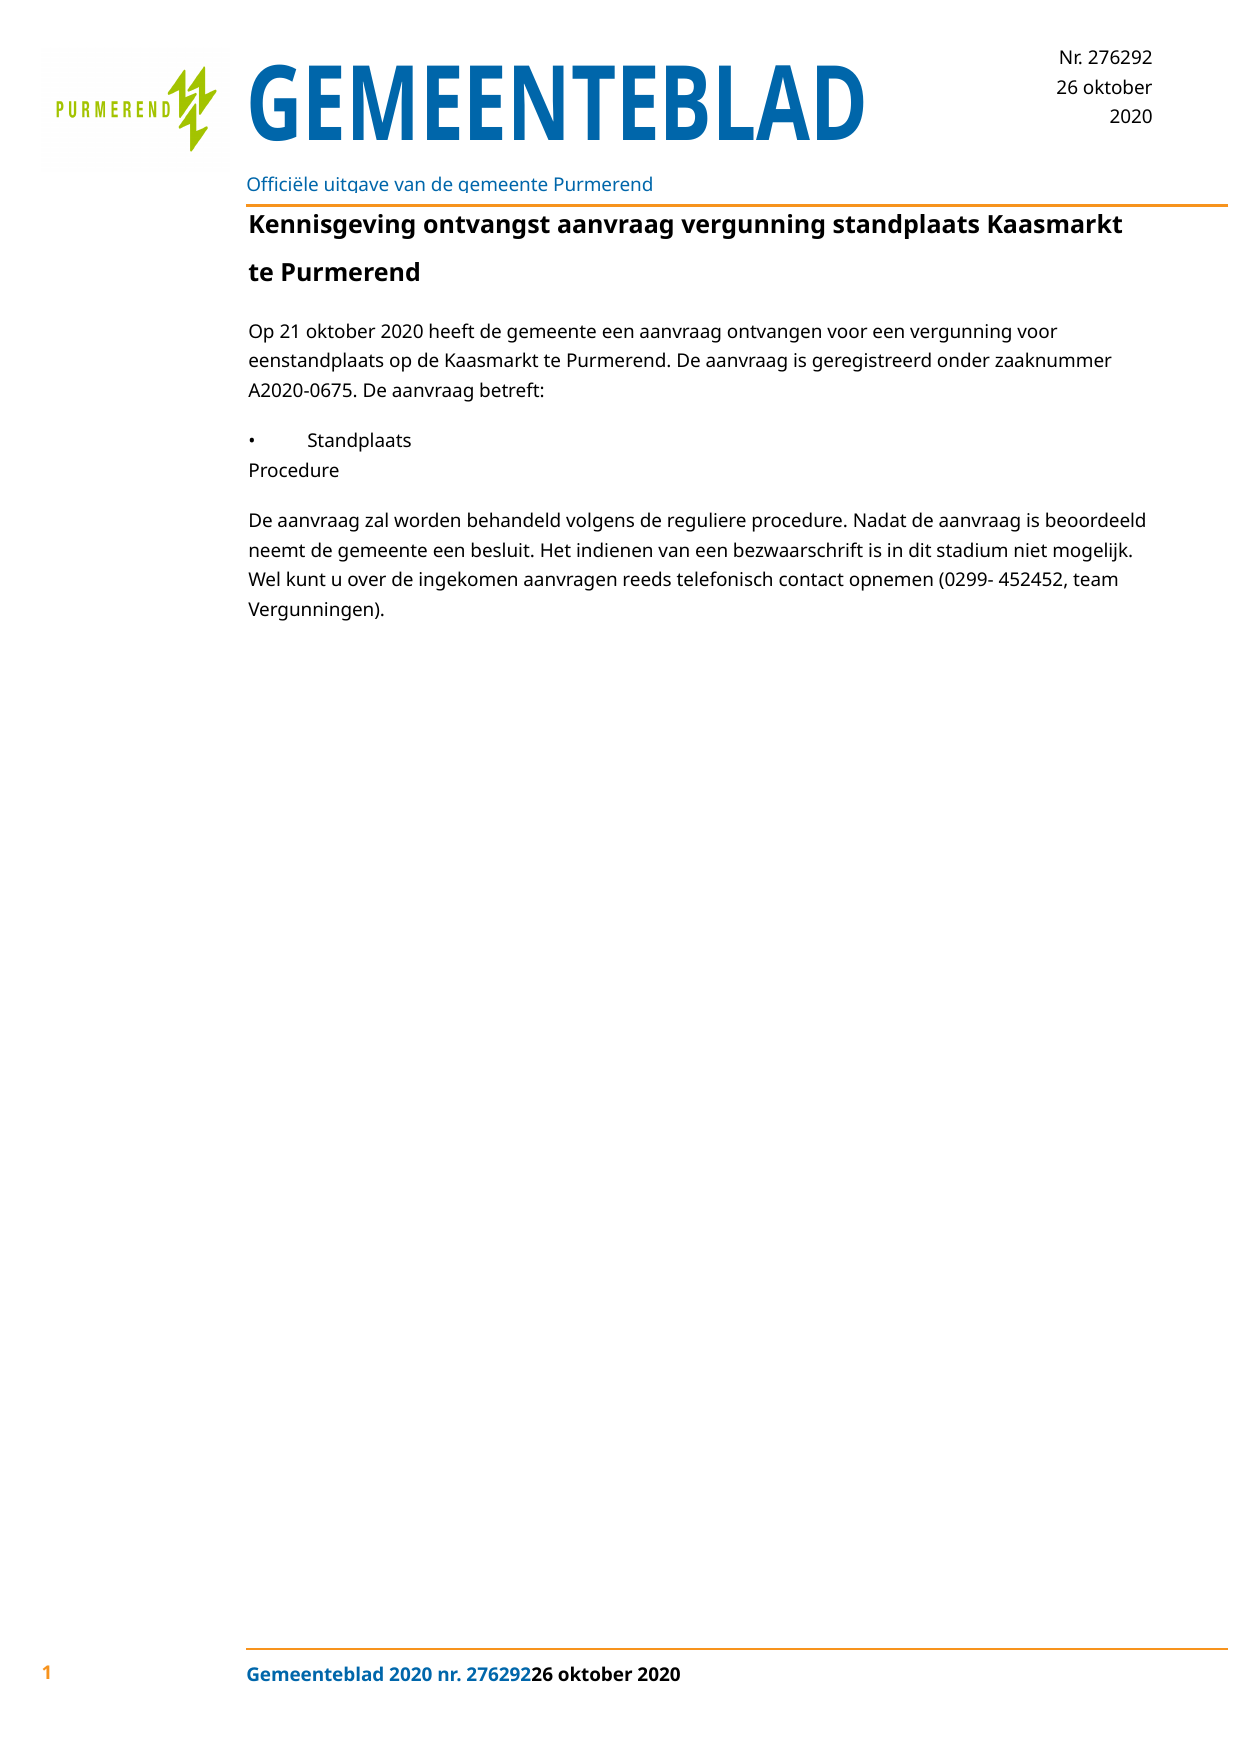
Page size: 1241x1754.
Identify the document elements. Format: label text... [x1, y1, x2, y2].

text Procedure [248, 457, 1152, 483]
text Op 21 oktober 2020 heeft de gemeente een aanvraag ontvangen voor een vergunning voor eenstandplaats op de Kaasmarkt te Purmerend. De aanvraag is geregistreerd onder zaaknummer A2020-0675. De aanvraag betreft: [248, 318, 1152, 403]
text De aanvraag zal worden behandeld volgens de reguliere procedure. Nadat de aanvraag is beoordeeld neemt de gemeente een besluit. Het indienen van een bezwaarschrift is in dit stadium niet mogelijk. Wel kunt u over de ingekomen aanvragen reeds telefonisch contact opnemen (0299- 452452, team Vergunningen). [248, 507, 1152, 622]
picture [41, 47, 231, 172]
text Kennisgeving ontvangst aanvraag vergunning standplaats Kaasmarkt te Purmerend [248, 207, 1152, 288]
list Standplaats [248, 427, 1152, 453]
